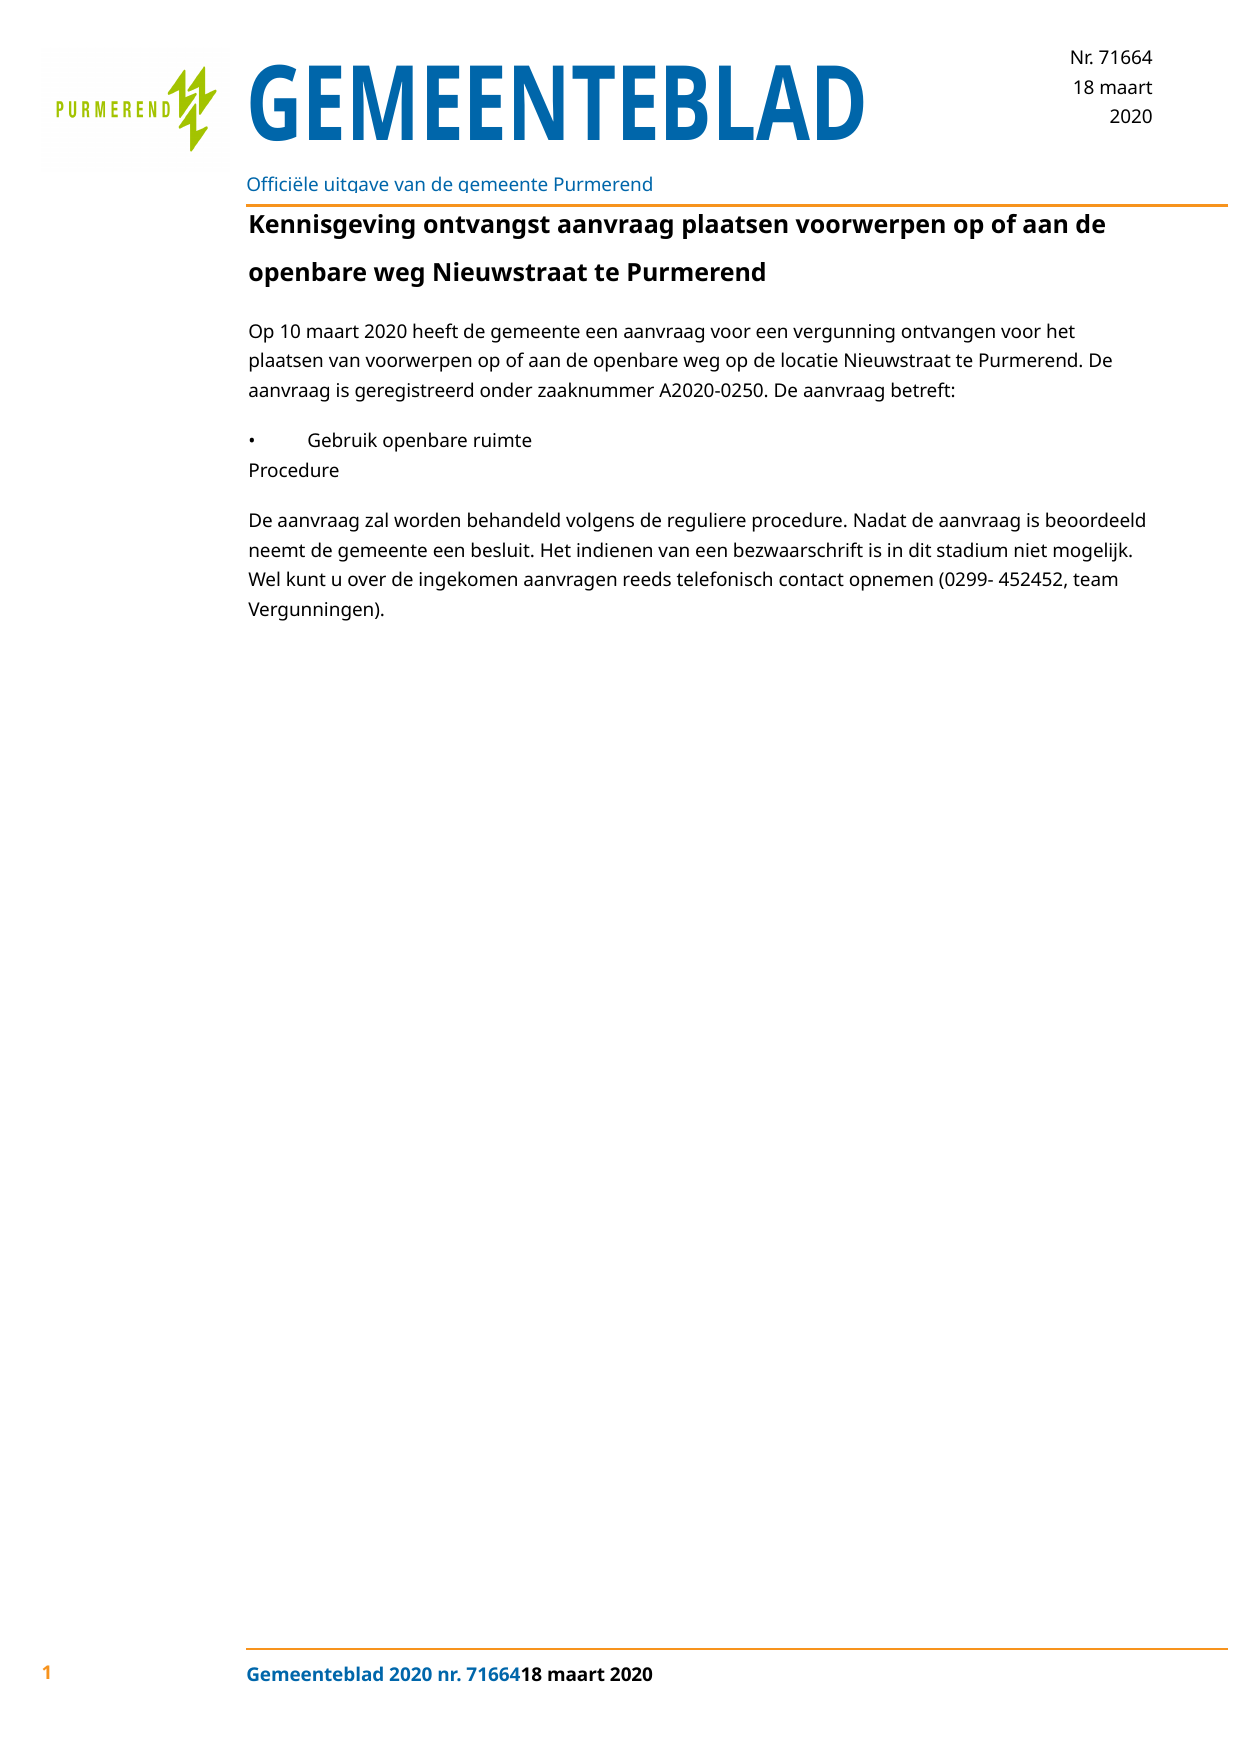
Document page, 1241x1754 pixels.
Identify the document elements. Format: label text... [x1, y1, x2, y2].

text Procedure [248, 457, 1152, 483]
picture [41, 47, 231, 172]
list Gebruik openbare ruimte [248, 427, 1152, 453]
text Kennisgeving ontvangst aanvraag plaatsen voorwerpen op of aan de openbare weg Nieuwstraat te Purmerend [248, 207, 1152, 288]
text De aanvraag zal worden behandeld volgens de reguliere procedure. Nadat de aanvraag is beoordeeld neemt de gemeente een besluit. Het indienen van een bezwaarschrift is in dit stadium niet mogelijk. Wel kunt u over de ingekomen aanvragen reeds telefonisch contact opnemen (0299- 452452, team Vergunningen). [248, 507, 1152, 622]
text Op 10 maart 2020 heeft de gemeente een aanvraag voor een vergunning ontvangen voor het plaatsen van voorwerpen op of aan de openbare weg op de locatie Nieuwstraat te Purmerend. De aanvraag is geregistreerd onder zaaknummer A2020-0250. De aanvraag betreft: [248, 318, 1152, 403]
